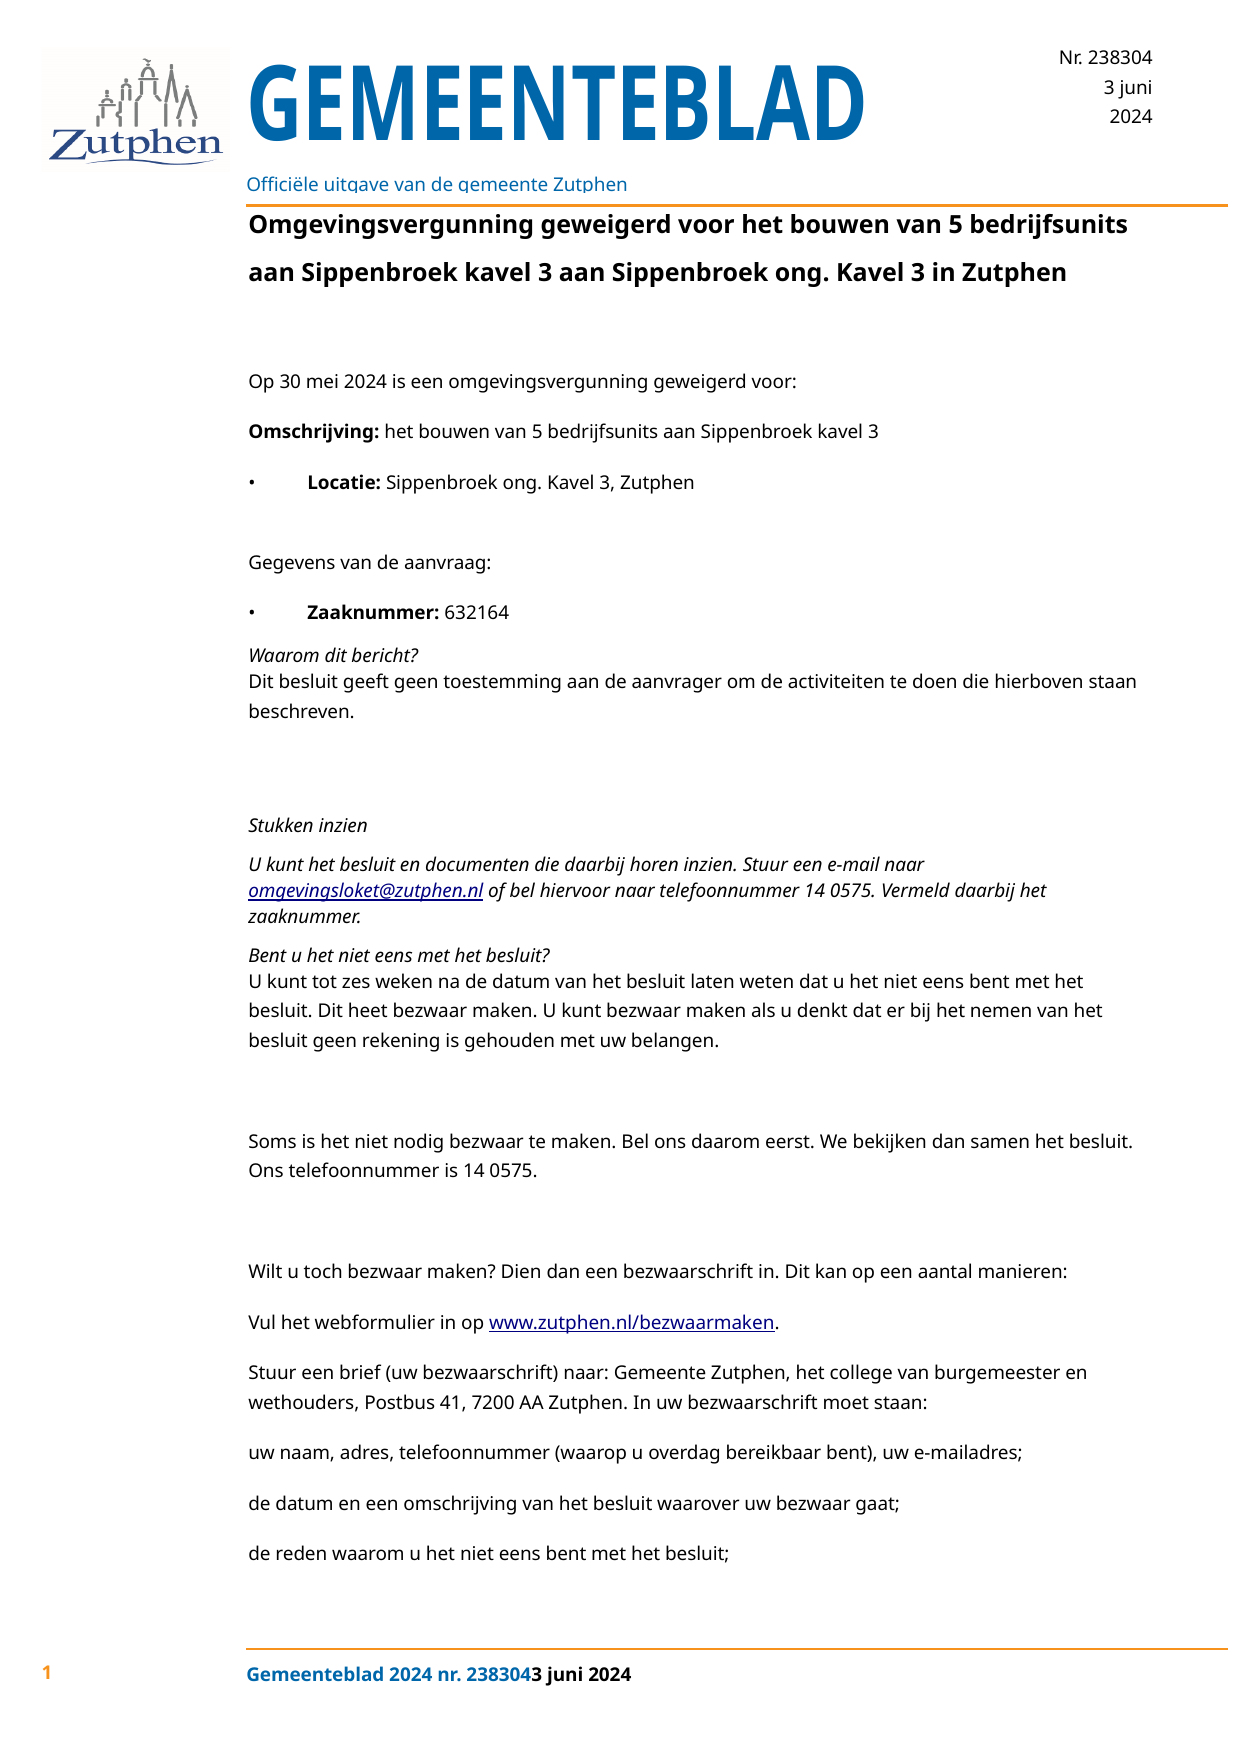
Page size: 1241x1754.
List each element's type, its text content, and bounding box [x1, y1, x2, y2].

text Waarom dit bericht? [248, 643, 1152, 668]
text Wilt u toch bezwaar maken? Dien dan een bezwaarschrift in. Dit kan op een aantal manieren: [248, 1258, 1152, 1284]
text U kunt tot zes weken na de datum van het besluit laten weten dat u het niet eens bent met het besluit. Dit heet bezwaar maken. U kunt bezwaar maken als u denkt dat er bij het nemen van het besluit geen rekening is gehouden met uw belangen. [248, 968, 1152, 1053]
text U kunt het besluit en documenten die daarbij horen inzien. Stuur een e-mail naar omgevingsloket@zutphen.nl of bel hiervoor naar telefoonnummer 14 0575. Vermeld daarbij het zaaknummer. [248, 852, 1152, 929]
text Omgevingsvergunning geweigerd voor het bouwen van 5 bedrijfsunits aan Sippenbroek kavel 3 aan Sippenbroek ong. Kavel 3 in Zutphen [248, 207, 1152, 288]
text Bent u het niet eens met het besluit? [248, 942, 1152, 968]
text Omschrijving: het bouwen van 5 bedrijfsunits aan Sippenbroek kavel 3 [248, 419, 1152, 444]
text uw naam, adres, telefoonnummer (waarop u overdag bereikbaar bent), uw e-mailadres; [248, 1439, 1152, 1465]
text de reden waarom u het niet eens bent met het besluit; [248, 1540, 1152, 1566]
text Stukken inzien [248, 812, 1152, 838]
text Dit besluit geeft geen toestemming aan de aanvrager om de activiteiten te doen die hierboven staan beschreven. [248, 668, 1152, 724]
text Gegevens van de aanvraag: [248, 549, 1152, 575]
list Locatie: Sippenbroek ong. Kavel 3, Zutphen [248, 469, 1152, 495]
text Vul het webformulier in op www.zutphen.nl/bezwaarmaken. [248, 1309, 1152, 1335]
text Stuur een brief (uw bezwaarschrift) naar: Gemeente Zutphen, het college van burgemeester en wethouders, Postbus 41, 7200 AA Zutphen. In uw bezwaarschrift moet staan: [248, 1359, 1152, 1415]
text Soms is het niet nodig bezwaar te maken. Bel ons daarom eerst. We bekijken dan samen het besluit. Ons telefoonnummer is 14 0575. [248, 1128, 1152, 1183]
text Op 30 mei 2024 is een omgevingsvergunning geweigerd voor: [248, 368, 1152, 394]
picture [41, 47, 231, 172]
list Zaaknummer: 632164 [248, 599, 1152, 625]
text de datum en een omschrijving van het besluit waarover uw bezwaar gaat; [248, 1490, 1152, 1516]
